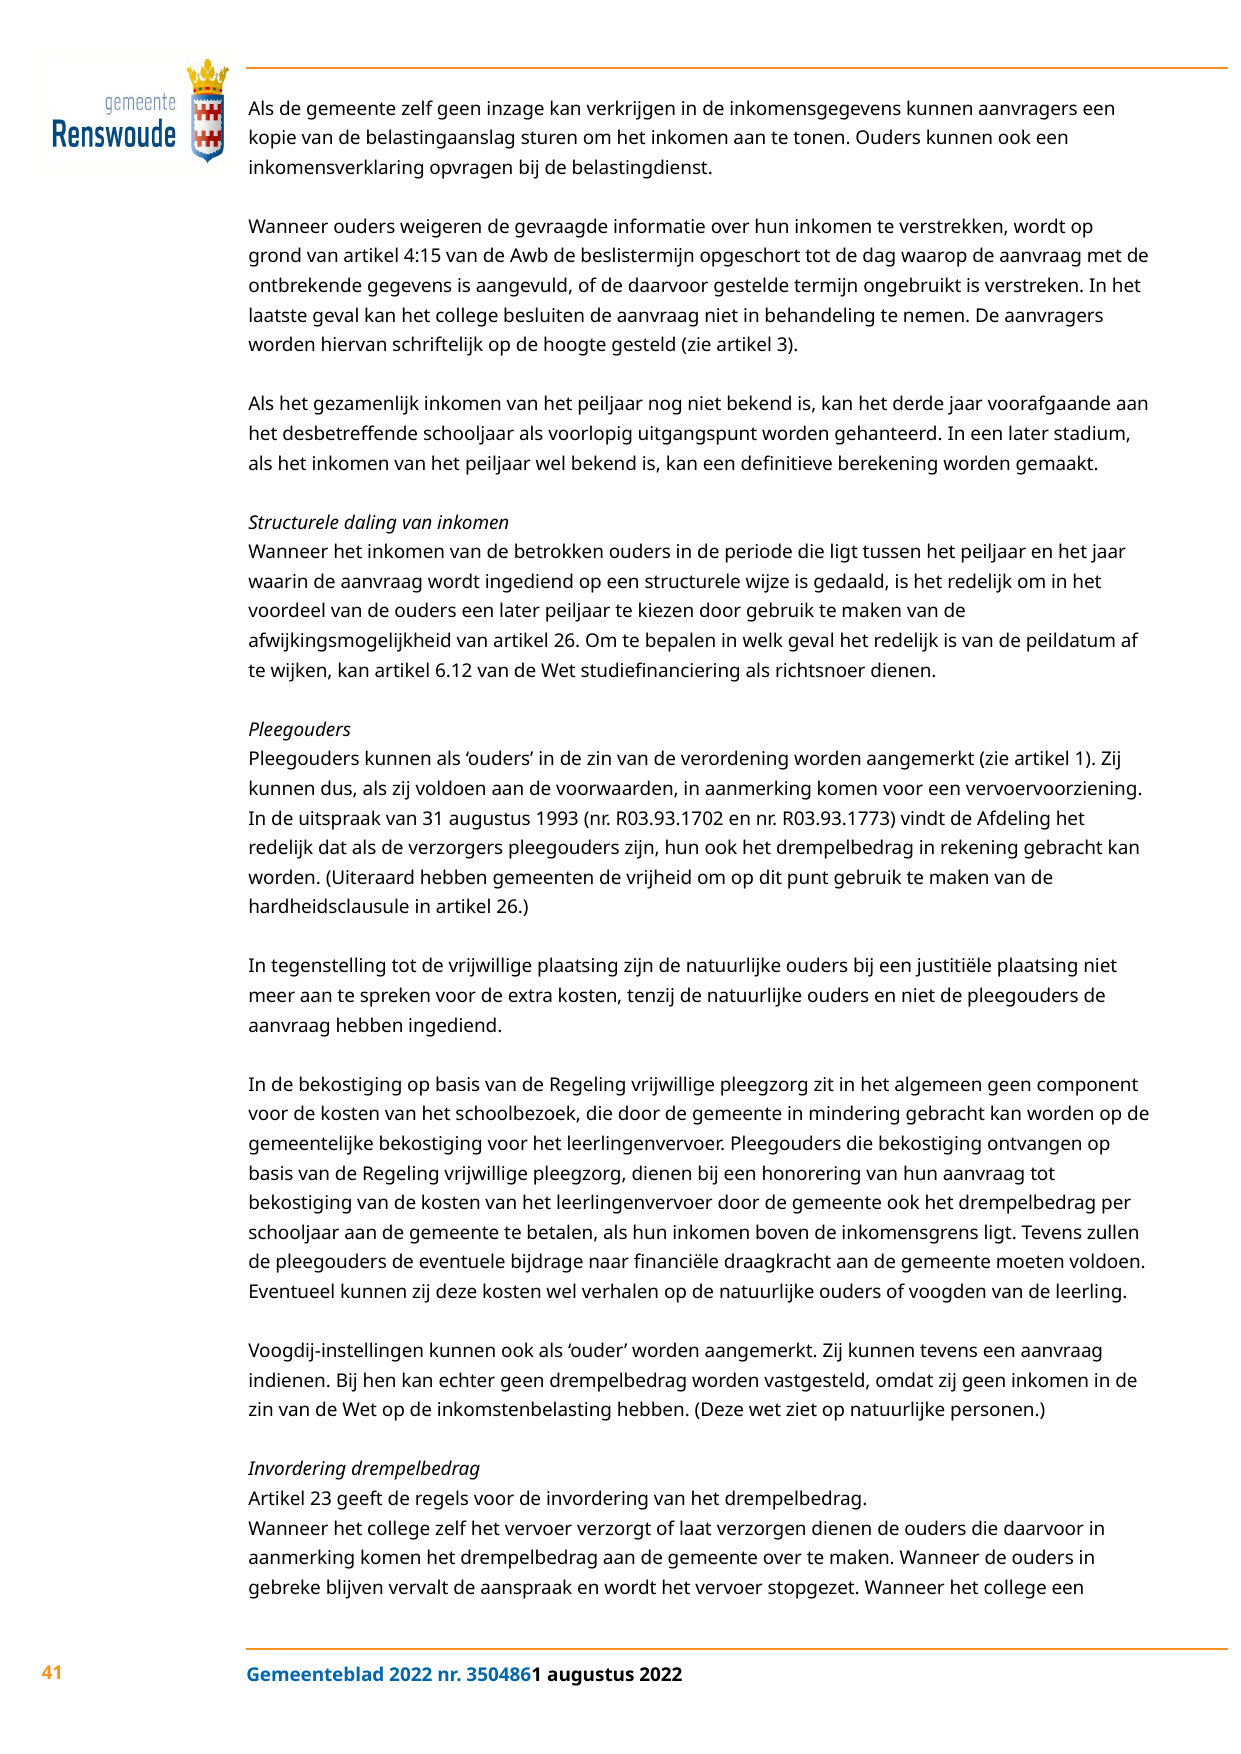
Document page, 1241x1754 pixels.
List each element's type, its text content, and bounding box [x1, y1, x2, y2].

text In tegenstelling tot de vrijwillige plaatsing zijn de natuurlijke ouders bij een justitiële plaatsing niet meer aan te spreken voor de extra kosten, tenzij de natuurlijke ouders en niet de pleegouders de aanvraag hebben ingediend. [248, 953, 1152, 1038]
text Voogdij-instellingen kunnen ook als ‘ouder’ worden aangemerkt. Zij kunnen tevens een aanvraag indienen. Bij hen kan echter geen drempelbedrag worden vastgesteld, omdat zij geen inkomen in de zin van de Wet op de inkomstenbelasting hebben. (Deze wet ziet op natuurlijke personen.) [248, 1337, 1152, 1422]
text Pleegouders kunnen als ‘ouders’ in de zin van de verordening worden aangemerkt (zie artikel 1). Zij kunnen dus, als zij voldoen aan de voorwaarden, in aanmerking komen voor een vervoervoorziening. In de uitspraak van 31 augustus 1993 (nr. R03.93.1702 en nr. R03.93.1773) vindt de Afdeling het redelijk dat als de verzorgers pleegouders zijn, hun ook het drempelbedrag in rekening gebracht kan worden. (Uiteraard hebben gemeenten de vrijheid om op dit punt gebruik te maken van de hardheidsclausule in artikel 26.) [248, 746, 1152, 919]
text Invordering drempelbedrag [248, 1456, 1152, 1481]
text Wanneer het inkomen van de betrokken ouders in de periode die ligt tussen het peiljaar en het jaar waarin de aanvraag wordt ingediend op een structurele wijze is gedaald, is het redelijk om in het voordeel van de ouders een later peiljaar te kiezen door gebruik te maken van de afwijkingsmogelijkheid van artikel 26. Om te bepalen in welk geval het redelijk is van de peildatum af te wijken, kan artikel 6.12 van de Wet studiefinanciering als richtsnoer dienen. [248, 538, 1152, 683]
text Wanneer het college zelf het vervoer verzorgt of laat verzorgen dienen de ouders die daarvoor in aanmerking komen het drempelbedrag aan de gemeente over te maken. Wanneer de ouders in gebreke blijven vervalt de aanspraak en wordt het vervoer stopgezet. Wanneer het college een [248, 1515, 1152, 1600]
text In de bekostiging op basis van de Regeling vrijwillige pleegzorg zit in het algemeen geen component voor de kosten van het schoolbezoek, die door de gemeente in mindering gebracht kan worden op de gemeentelijke bekostiging voor het leerlingenvervoer. Pleegouders die bekostiging ontvangen op basis van de Regeling vrijwillige pleegzorg, dienen bij een honorering van hun aanvraag tot bekostiging van de kosten van het leerlingenvervoer door de gemeente ook het drempelbedrag per schooljaar aan de gemeente te betalen, als hun inkomen boven de inkomensgrens ligt. Tevens zullen de pleegouders de eventuele bijdrage naar financiële draagkracht aan de gemeente moeten voldoen. Eventueel kunnen zij deze kosten wel verhalen op de natuurlijke ouders of voogden van de leerling. [248, 1071, 1152, 1304]
text Pleegouders [248, 716, 1152, 742]
text Wanneer ouders weigeren de gevraagde informatie over hun inkomen te verstrekken, wordt op grond van artikel 4:15 van de Awb de beslistermijn opgeschort tot de dag waarop de aanvraag met de ontbrekende gegevens is aangevuld, of de daarvoor gestelde termijn ongebruikt is verstreken. In het laatste geval kan het college besluiten de aanvraag niet in behandeling te nemen. De aanvragers worden hiervan schriftelijk op de hoogte gesteld (zie artikel 3). [248, 213, 1152, 357]
text Artikel 23 geeft de regels voor de invordering van het drempelbedrag. [248, 1485, 1152, 1511]
text Als de gemeente zelf geen inzage kan verkrijgen in de inkomensgegevens kunnen aanvragers een kopie van de belastingaanslag sturen om het inkomen aan te tonen. Ouders kunnen ook een inkomensverklaring opvragen bij de belastingdienst. [248, 95, 1152, 180]
text Structurele daling van inkomen [248, 509, 1152, 535]
picture [41, 47, 231, 172]
text Als het gezamenlijk inkomen van het peiljaar nog niet bekend is, kan het derde jaar voorafgaande aan het desbetreffende schooljaar als voorlopig uitgangspunt worden gehanteerd. In een later stadium, als het inkomen van het peiljaar wel bekend is, kan een definitieve berekening worden gemaakt. [248, 391, 1152, 476]
